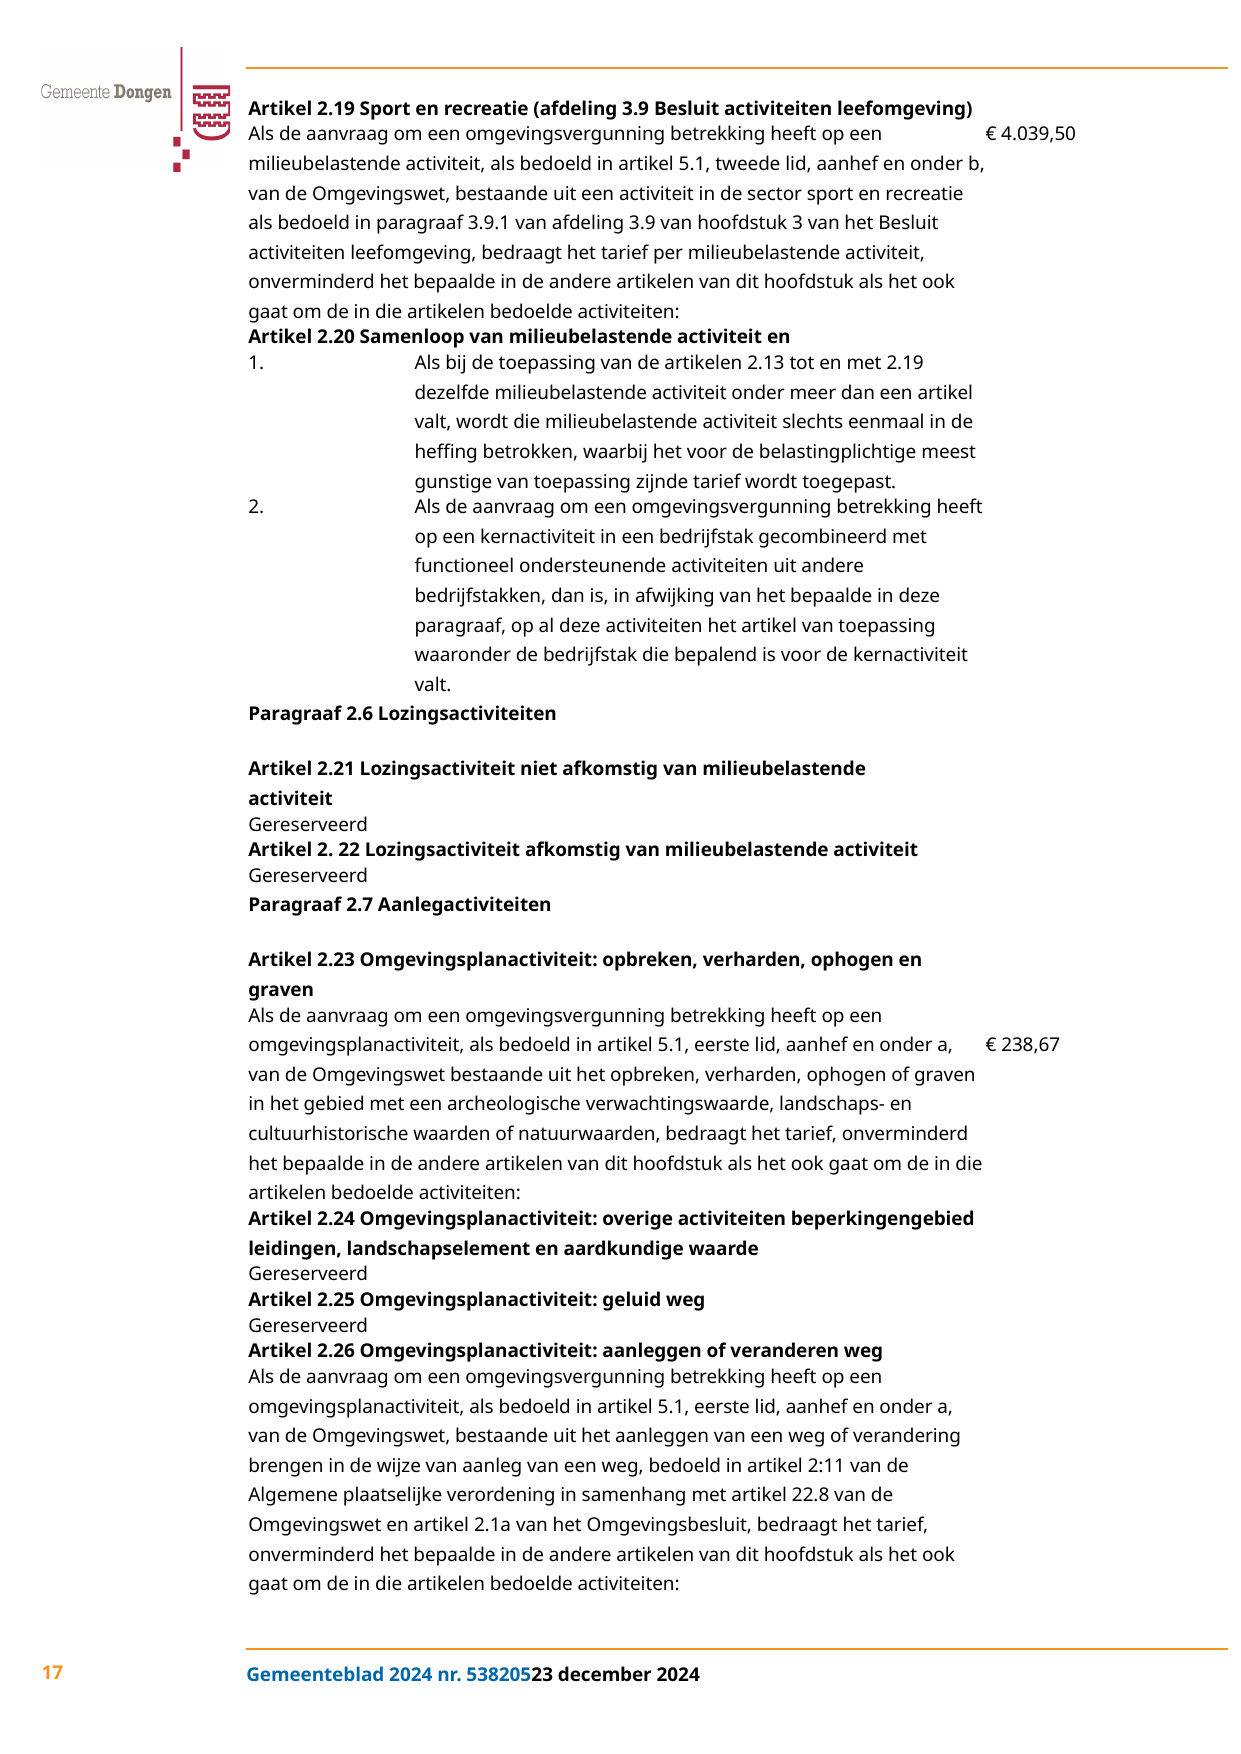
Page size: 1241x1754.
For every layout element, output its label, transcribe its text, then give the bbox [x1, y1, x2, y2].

table_cell € 4.039,50 [985, 121, 1152, 324]
table_cell Artikel 2.24 Omgevingsplanactiviteit: overige activiteiten beperkingengebied leidingen, landschapselement en aardkundige waarde [248, 1205, 985, 1260]
picture [41, 47, 231, 172]
table_cell Artikel 2. 22 Lozingsactiviteit afkomstig van milieubelastende activiteit [248, 836, 954, 862]
table_cell 2. [248, 494, 414, 697]
table_cell [985, 95, 1152, 121]
table_cell [985, 494, 1152, 697]
table_cell [985, 1338, 1152, 1363]
table_cell [985, 1205, 1152, 1260]
table_cell [985, 1363, 1152, 1596]
table_cell [985, 1286, 1152, 1312]
table_cell Als bij de toepassing van de artikelen 2.13 tot en met 2.19 dezelfde milieubelastende activiteit onder meer dan een artikel valt, wordt die milieubelastende activiteit slechts eenmaal in de heffing betrokken, waarbij het voor de belastingplichtige meest gunstige van toepassing zijnde tarief wordt toegepast. [414, 350, 985, 493]
table_cell Als de aanvraag om een omgevingsvergunning betrekking heeft op een kernactiviteit in een bedrijfstak gecombineerd met functioneel ondersteunende activiteiten uit andere bedrijfstakken, dan is, in afwijking van het bepaalde in deze paragraaf, op al deze activiteiten het artikel van toepassing waaronder de bedrijfstak die bepalend is voor de kernactiviteit valt. [414, 494, 985, 697]
table_header Artikel 2.23 Omgevingsplanactiviteit: opbreken, verharden, ophogen en graven [248, 947, 985, 1002]
table_cell Gereserveerd [248, 811, 954, 836]
table_cell [954, 836, 1152, 862]
text Paragraaf 2.6 Lozingsactiviteiten [248, 700, 1152, 726]
table_cell € 238,67 [985, 1002, 1152, 1205]
table_header Artikel 2.21 Lozingsactiviteit niet afkomstig van milieubelastende activiteit [248, 755, 954, 811]
table_cell [985, 350, 1152, 493]
table_cell [985, 1260, 1152, 1286]
table_cell Artikel 2.19 Sport en recreatie (afdeling 3.9 Besluit activiteiten leefomgeving) [248, 95, 985, 121]
table_header [954, 755, 1152, 811]
table_cell Gereserveerd [248, 1260, 985, 1286]
table_cell Artikel 2.25 Omgevingsplanactiviteit: geluid weg [248, 1286, 985, 1312]
table_cell Als de aanvraag om een omgevingsvergunning betrekking heeft op een omgevingsplanactiviteit, als bedoeld in artikel 5.1, eerste lid, aanhef en onder a, van de Omgevingswet, bestaande uit het aanleggen van een weg of verandering brengen in de wijze van aanleg van een weg, bedoeld in artikel 2:11 van de Algemene plaatselijke verordening in samenhang met artikel 22.8 van de Omgevingswet en artikel 2.1a van het Omgevingsbesluit, bedraagt het tarief, onverminderd het bepaalde in de andere artikelen van dit hoofdstuk als het ook gaat om de in die artikelen bedoelde activiteiten: [248, 1363, 985, 1596]
table_cell Artikel 2.26 Omgevingsplanactiviteit: aanleggen of veranderen weg [248, 1338, 985, 1363]
table_cell [985, 1312, 1152, 1338]
table_cell [954, 862, 1152, 888]
table_cell 1. [248, 350, 414, 493]
text Paragraaf 2.7 Aanlegactiviteiten [248, 891, 1152, 917]
table_cell [985, 324, 1152, 349]
table_cell Artikel 2.20 Samenloop van milieubelastende activiteit en [248, 324, 985, 349]
table_cell Als de aanvraag om een omgevingsvergunning betrekking heeft op een milieubelastende activiteit, als bedoeld in artikel 5.1, tweede lid, aanhef en onder b, van de Omgevingswet, bestaande uit een activiteit in de sector sport en recreatie als bedoeld in paragraaf 3.9.1 van afdeling 3.9 van hoofdstuk 3 van het Besluit activiteiten leefomgeving, bedraagt het tarief per milieubelastende activiteit, onverminderd het bepaalde in de andere artikelen van dit hoofdstuk als het ook gaat om de in die artikelen bedoelde activiteiten: [248, 121, 985, 324]
table_cell Gereserveerd [248, 1312, 985, 1338]
table_cell Als de aanvraag om een omgevingsvergunning betrekking heeft op een omgevingsplanactiviteit, als bedoeld in artikel 5.1, eerste lid, aanhef en onder a, van de Omgevingswet bestaande uit het opbreken, verharden, ophogen of graven in het gebied met een archeologische verwachtingswaarde, landschaps- en cultuurhistorische waarden of natuurwaarden, bedraagt het tarief, onverminderd het bepaalde in de andere artikelen van dit hoofdstuk als het ook gaat om de in die artikelen bedoelde activiteiten: [248, 1002, 985, 1205]
table_header [985, 947, 1152, 1002]
table_cell Gereserveerd [248, 862, 954, 888]
table_cell [954, 811, 1152, 836]
